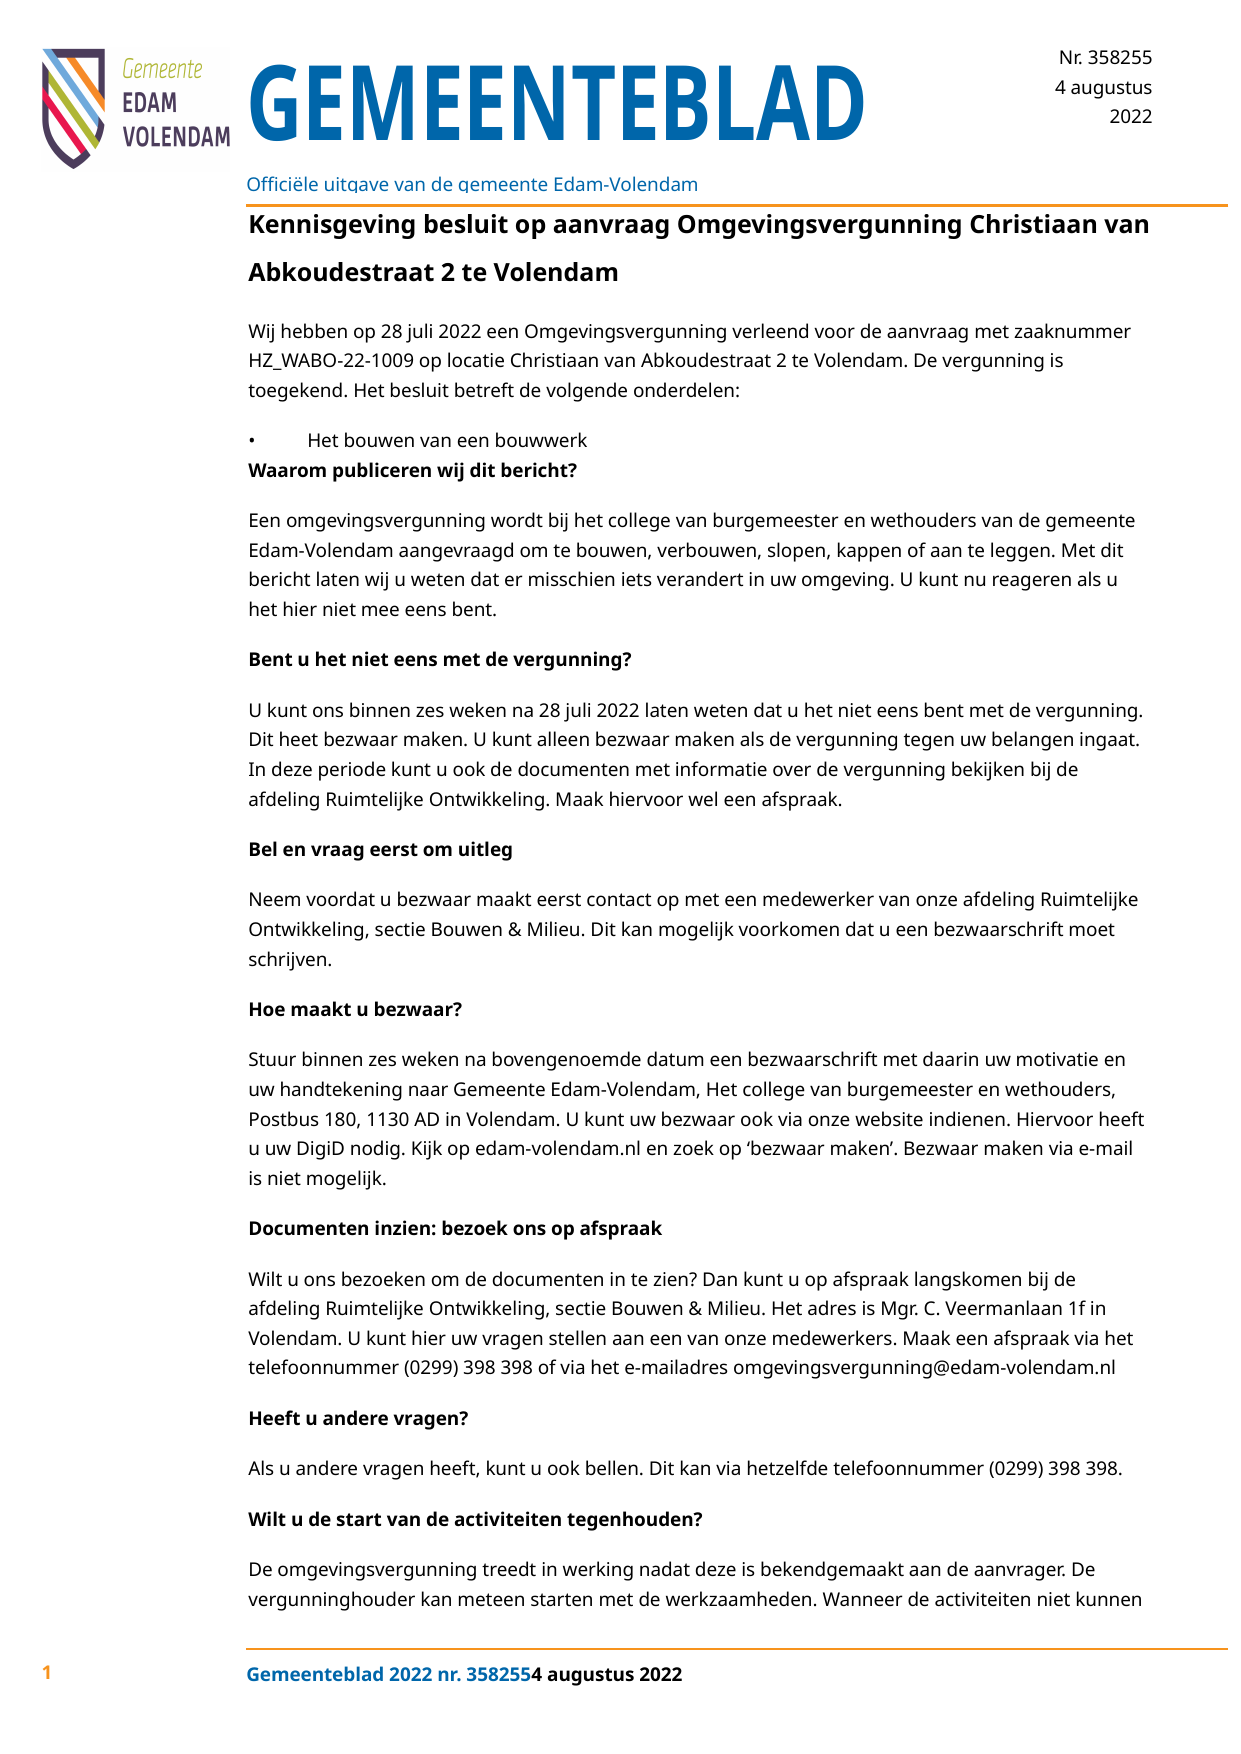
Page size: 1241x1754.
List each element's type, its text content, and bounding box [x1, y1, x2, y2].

text Neem voordat u bezwaar maakt eerst contact op met een medewerker van onze afdeling Ruimtelijke Ontwikkeling, sectie Bouwen & Milieu. Dit kan mogelijk voorkomen dat u een bezwaarschrift moet schrijven. [248, 887, 1152, 972]
text Waarom publiceren wij dit bericht? [248, 457, 1152, 483]
text Documenten inzien: bezoek ons op afspraak [248, 1215, 1152, 1241]
text De omgevingsvergunning treedt in werking nadat deze is bekendgemaakt aan de aanvrager. De vergunninghouder kan meteen starten met de werkzaamheden. Wanneer de activiteiten niet kunnen [248, 1556, 1152, 1612]
text Hoe maakt u bezwaar? [248, 996, 1152, 1022]
picture [41, 47, 231, 172]
text Wilt u ons bezoeken om de documenten in te zien? Dan kunt u op afspraak langskomen bij de afdeling Ruimtelijke Ontwikkeling, sectie Bouwen & Milieu. Het adres is Mgr. C. Veermanlaan 1f in Volendam. U kunt hier uw vragen stellen aan een van onze medewerkers. Maak een afspraak via het telefoonnummer (0299) 398 398 of via het e-mailadres omgevingsvergunning@edam-volendam.nl [248, 1266, 1152, 1380]
text Heeft u andere vragen? [248, 1405, 1152, 1431]
text Stuur binnen zes weken na bovengenoemde datum een bezwaarschrift met daarin uw motivatie en uw handtekening naar Gemeente Edam-Volendam, Het college van burgemeester en wethouders, Postbus 180, 1130 AD in Volendam. U kunt uw bezwaar ook via onze website indienen. Hiervoor heeft u uw DigiD nodig. Kijk op edam-volendam.nl en zoek op ‘bezwaar maken’. Bezwaar maken via e-mail is niet mogelijk. [248, 1047, 1152, 1191]
text Bel en vraag eerst om uitleg [248, 836, 1152, 862]
text Als u andere vragen heeft, kunt u ook bellen. Dit kan via hetzelfde telefoonnummer (0299) 398 398. [248, 1455, 1152, 1481]
text Wilt u de start van de activiteiten tegenhouden? [248, 1506, 1152, 1532]
text Kennisgeving besluit op aanvraag Omgevingsvergunning Christiaan van Abkoudestraat 2 te Volendam [248, 207, 1152, 288]
text Wij hebben op 28 juli 2022 een Omgevingsvergunning verleend voor de aanvraag met zaaknummer HZ_WABO-22-1009 op locatie Christiaan van Abkoudestraat 2 te Volendam. De vergunning is toegekend. Het besluit betreft de volgende onderdelen: [248, 318, 1152, 403]
text Bent u het niet eens met de vergunning? [248, 647, 1152, 672]
text Een omgevingsvergunning wordt bij het college van burgemeester en wethouders van de gemeente Edam-Volendam aangevraagd om te bouwen, verbouwen, slopen, kappen of aan te leggen. Met dit bericht laten wij u weten dat er misschien iets verandert in uw omgeving. U kunt nu reageren als u het hier niet mee eens bent. [248, 507, 1152, 622]
list Het bouwen van een bouwwerk [248, 427, 1152, 453]
text U kunt ons binnen zes weken na 28 juli 2022 laten weten dat u het niet eens bent met de vergunning. Dit heet bezwaar maken. U kunt alleen bezwaar maken als de vergunning tegen uw belangen ingaat. In deze periode kunt u ook de documenten met informatie over de vergunning bekijken bij de afdeling Ruimtelijke Ontwikkeling. Maak hiervoor wel een afspraak. [248, 697, 1152, 812]
